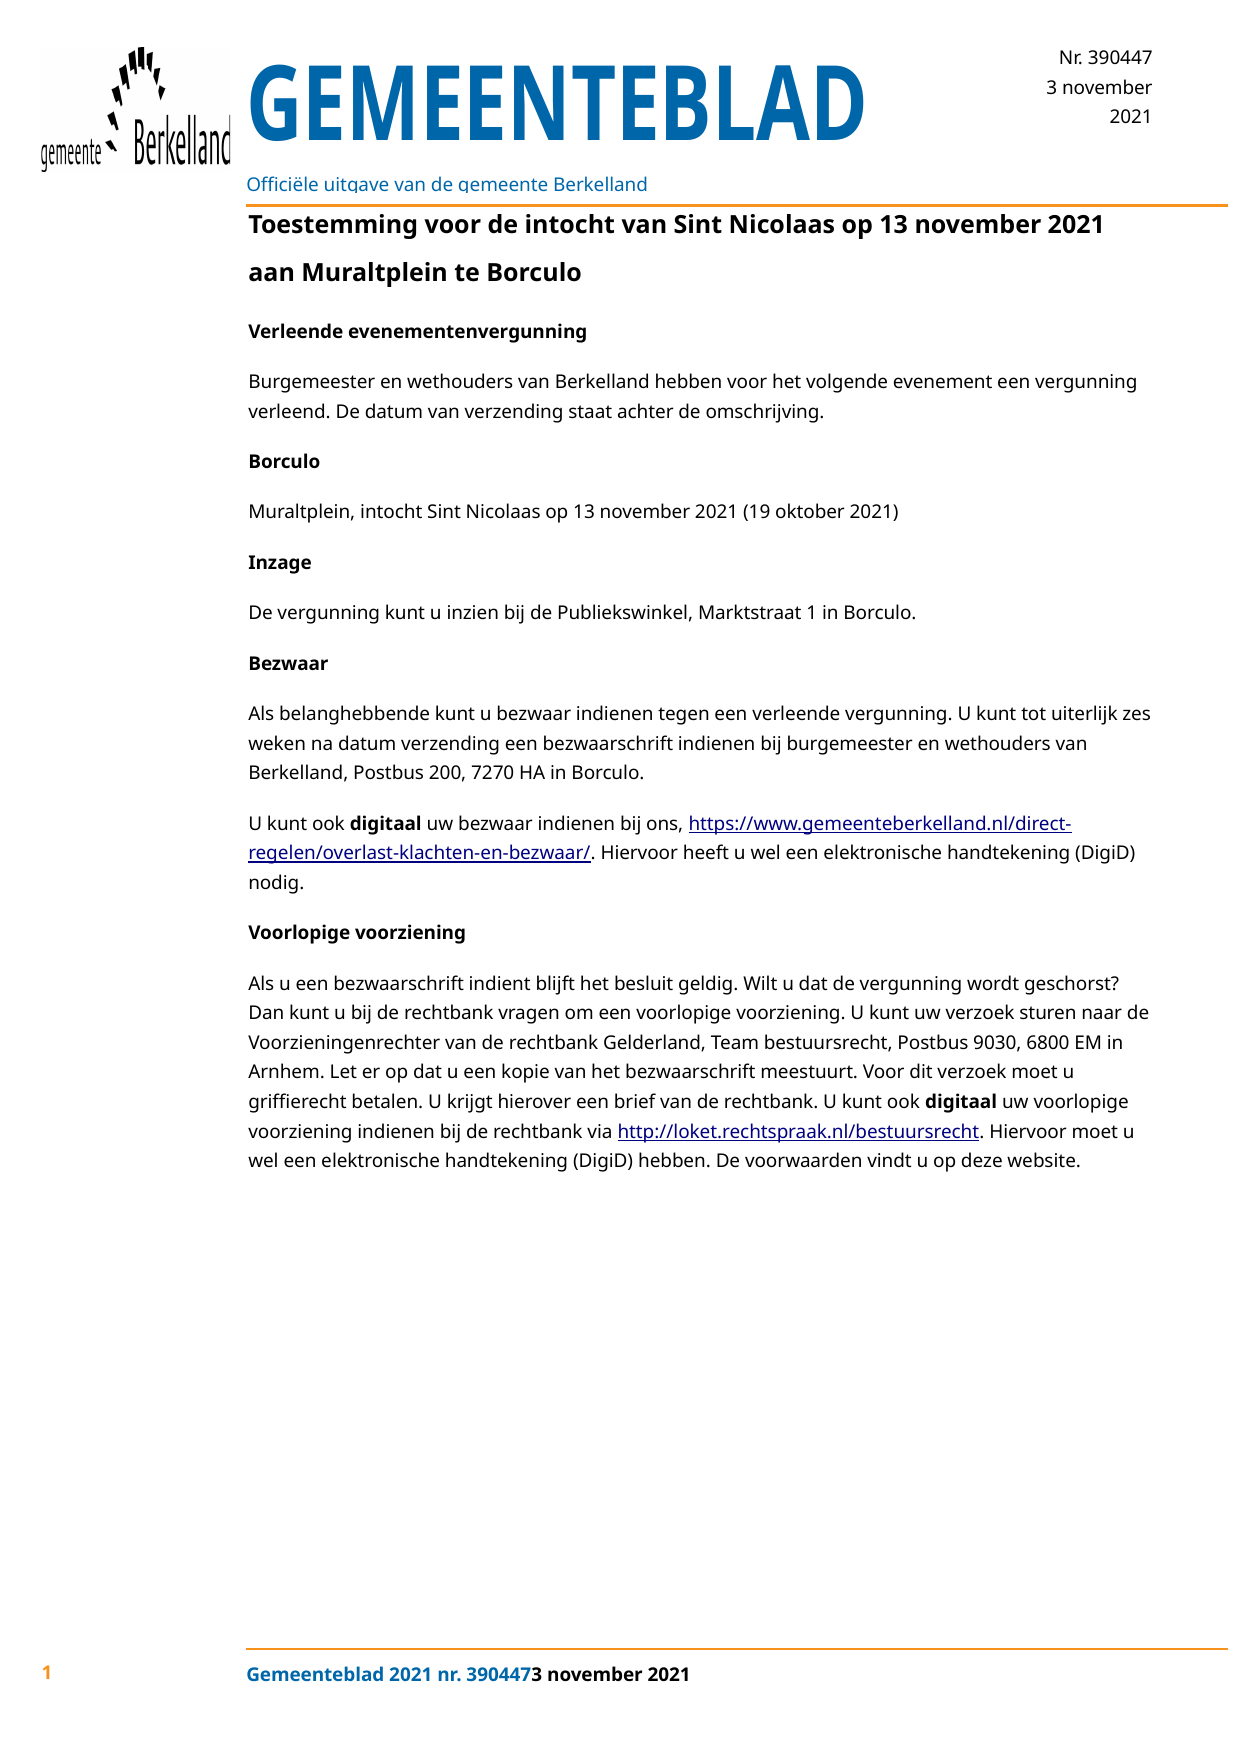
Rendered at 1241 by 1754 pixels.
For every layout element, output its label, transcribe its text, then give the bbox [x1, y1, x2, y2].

text Toestemming voor de intocht van Sint Nicolaas op 13 november 2021 aan Muraltplein te Borculo [248, 207, 1152, 288]
text Inzage [248, 549, 1152, 575]
text U kunt ook digitaal uw bezwaar indienen bij ons, https://www.gemeenteberkelland.nl/direct-regelen/overlast-klachten-en-bezwaar/. Hiervoor heeft u wel een elektronische handtekening (DigiD) nodig. [248, 810, 1152, 895]
text Burgemeester en wethouders van Berkelland hebben voor het volgende evenement een vergunning verleend. De datum van verzending staat achter de omschrijving. [248, 368, 1152, 424]
text Muraltplein, intocht Sint Nicolaas op 13 november 2021 (19 oktober 2021) [248, 499, 1152, 524]
text Borculo [248, 448, 1152, 474]
text Als belanghebbende kunt u bezwaar indienen tegen een verleende vergunning. U kunt tot uiterlijk zes weken na datum verzending een bezwaarschrift indienen bij burgemeester en wethouders van Berkelland, Postbus 200, 7270 HA in Borculo. [248, 700, 1152, 785]
text Verleende evenementenvergunning [248, 318, 1152, 344]
text De vergunning kunt u inzien bij de Publiekswinkel, Marktstraat 1 in Borculo. [248, 599, 1152, 625]
text Als u een bezwaarschrift indient blijft het besluit geldig. Wilt u dat de vergunning wordt geschorst? Dan kunt u bij de rechtbank vragen om een voorlopige voorziening. U kunt uw verzoek sturen naar de Voorzieningenrechter van de rechtbank Gelderland, Team bestuursrecht, Postbus 9030, 6800 EM in Arnhem. Let er op dat u een kopie van het bezwaarschrift meestuurt. Voor dit verzoek moet u griffierecht betalen. U krijgt hierover een brief van de rechtbank. U kunt ook digitaal uw voorlopige voorziening indienen bij de rechtbank via http://loket.rechtspraak.nl/bestuursrecht. Hiervoor moet u wel een elektronische handtekening (DigiD) hebben. De voorwaarden vindt u op deze website. [248, 970, 1152, 1173]
text Bezwaar [248, 650, 1152, 676]
text Voorlopige voorziening [248, 919, 1152, 945]
picture [41, 47, 231, 172]
